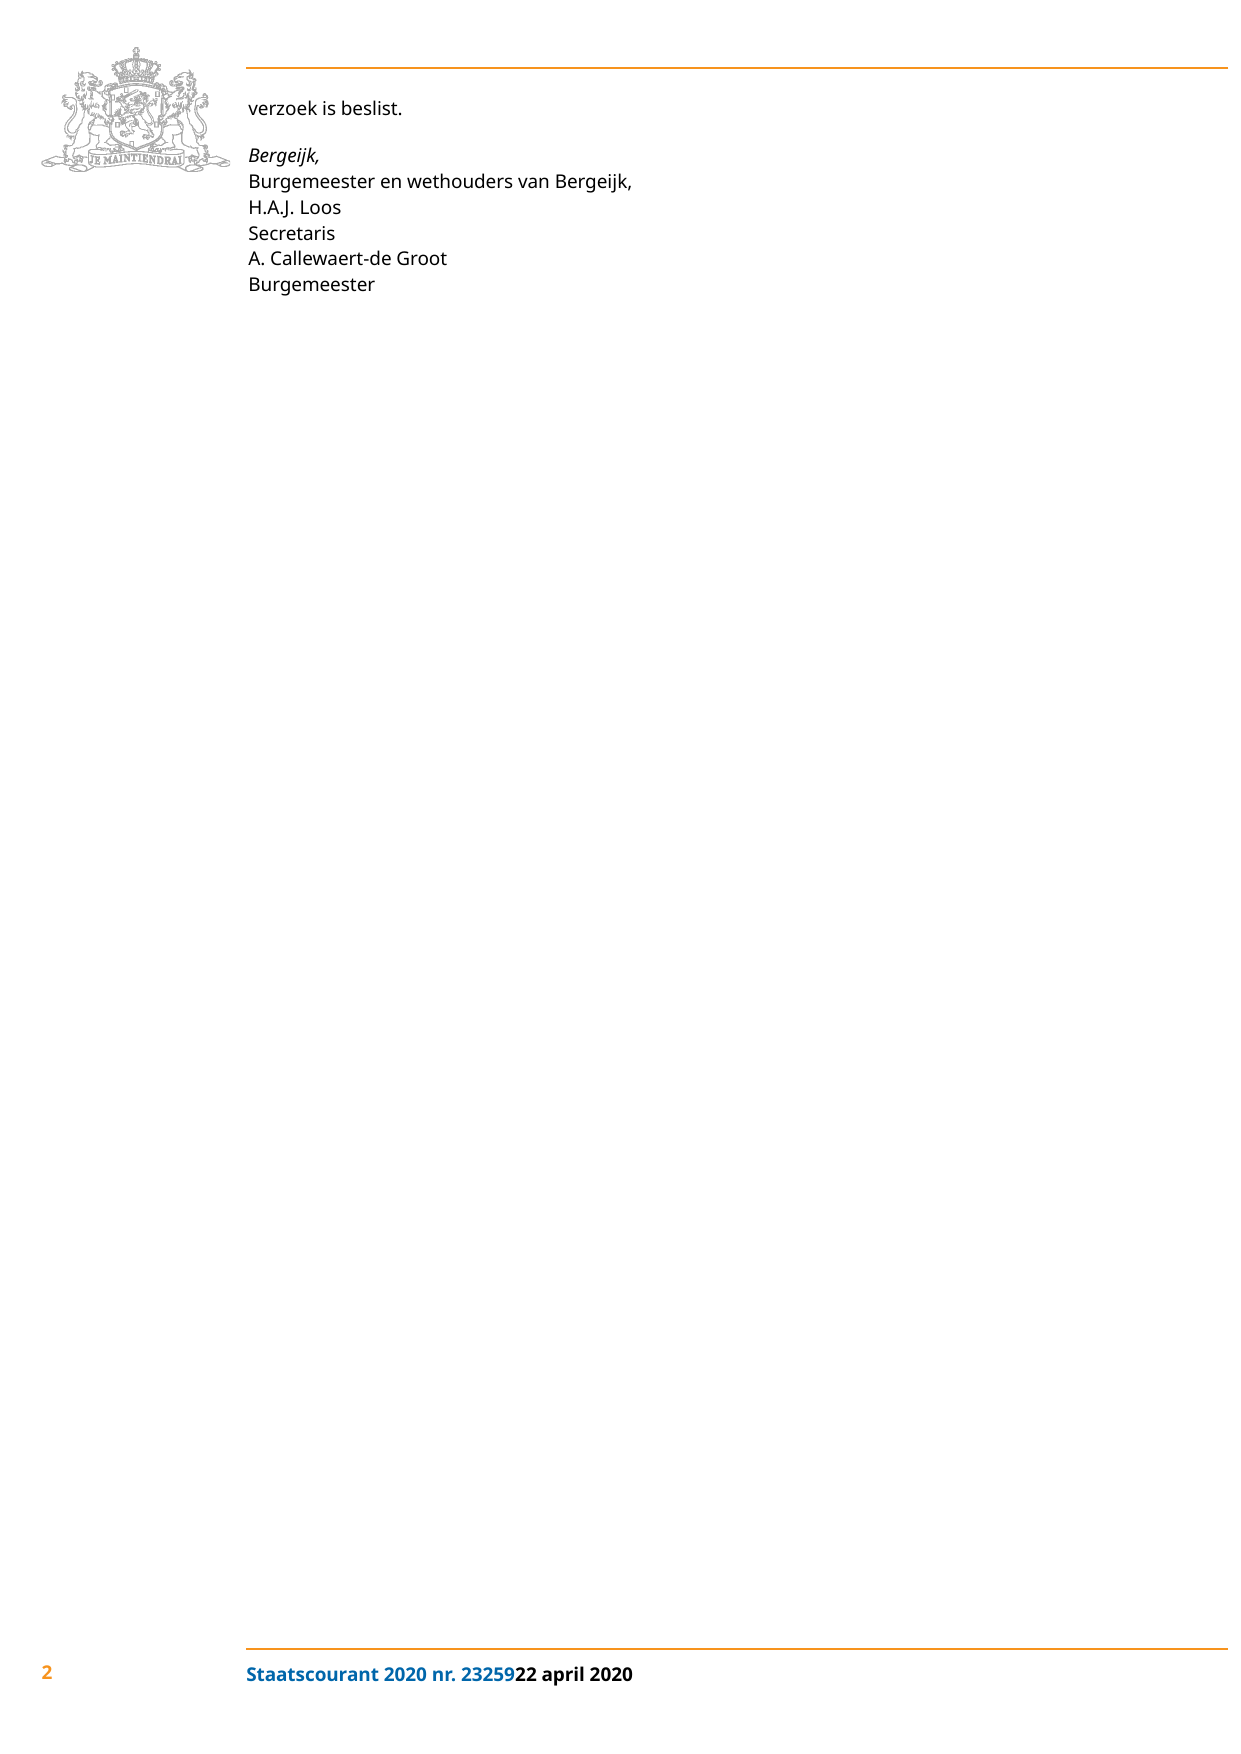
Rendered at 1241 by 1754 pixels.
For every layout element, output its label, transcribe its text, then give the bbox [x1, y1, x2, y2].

text A. Callewaert-de Groot [248, 246, 1152, 271]
text Burgemeester [248, 271, 1152, 297]
picture [41, 47, 231, 172]
text H.A.J. Loos [248, 194, 1152, 220]
text Bergeijk, [248, 143, 1152, 168]
text verzoek is beslist. [248, 95, 1152, 121]
text Secretaris [248, 220, 1152, 246]
text Burgemeester en wethouders van Bergeijk, [248, 168, 1152, 194]
